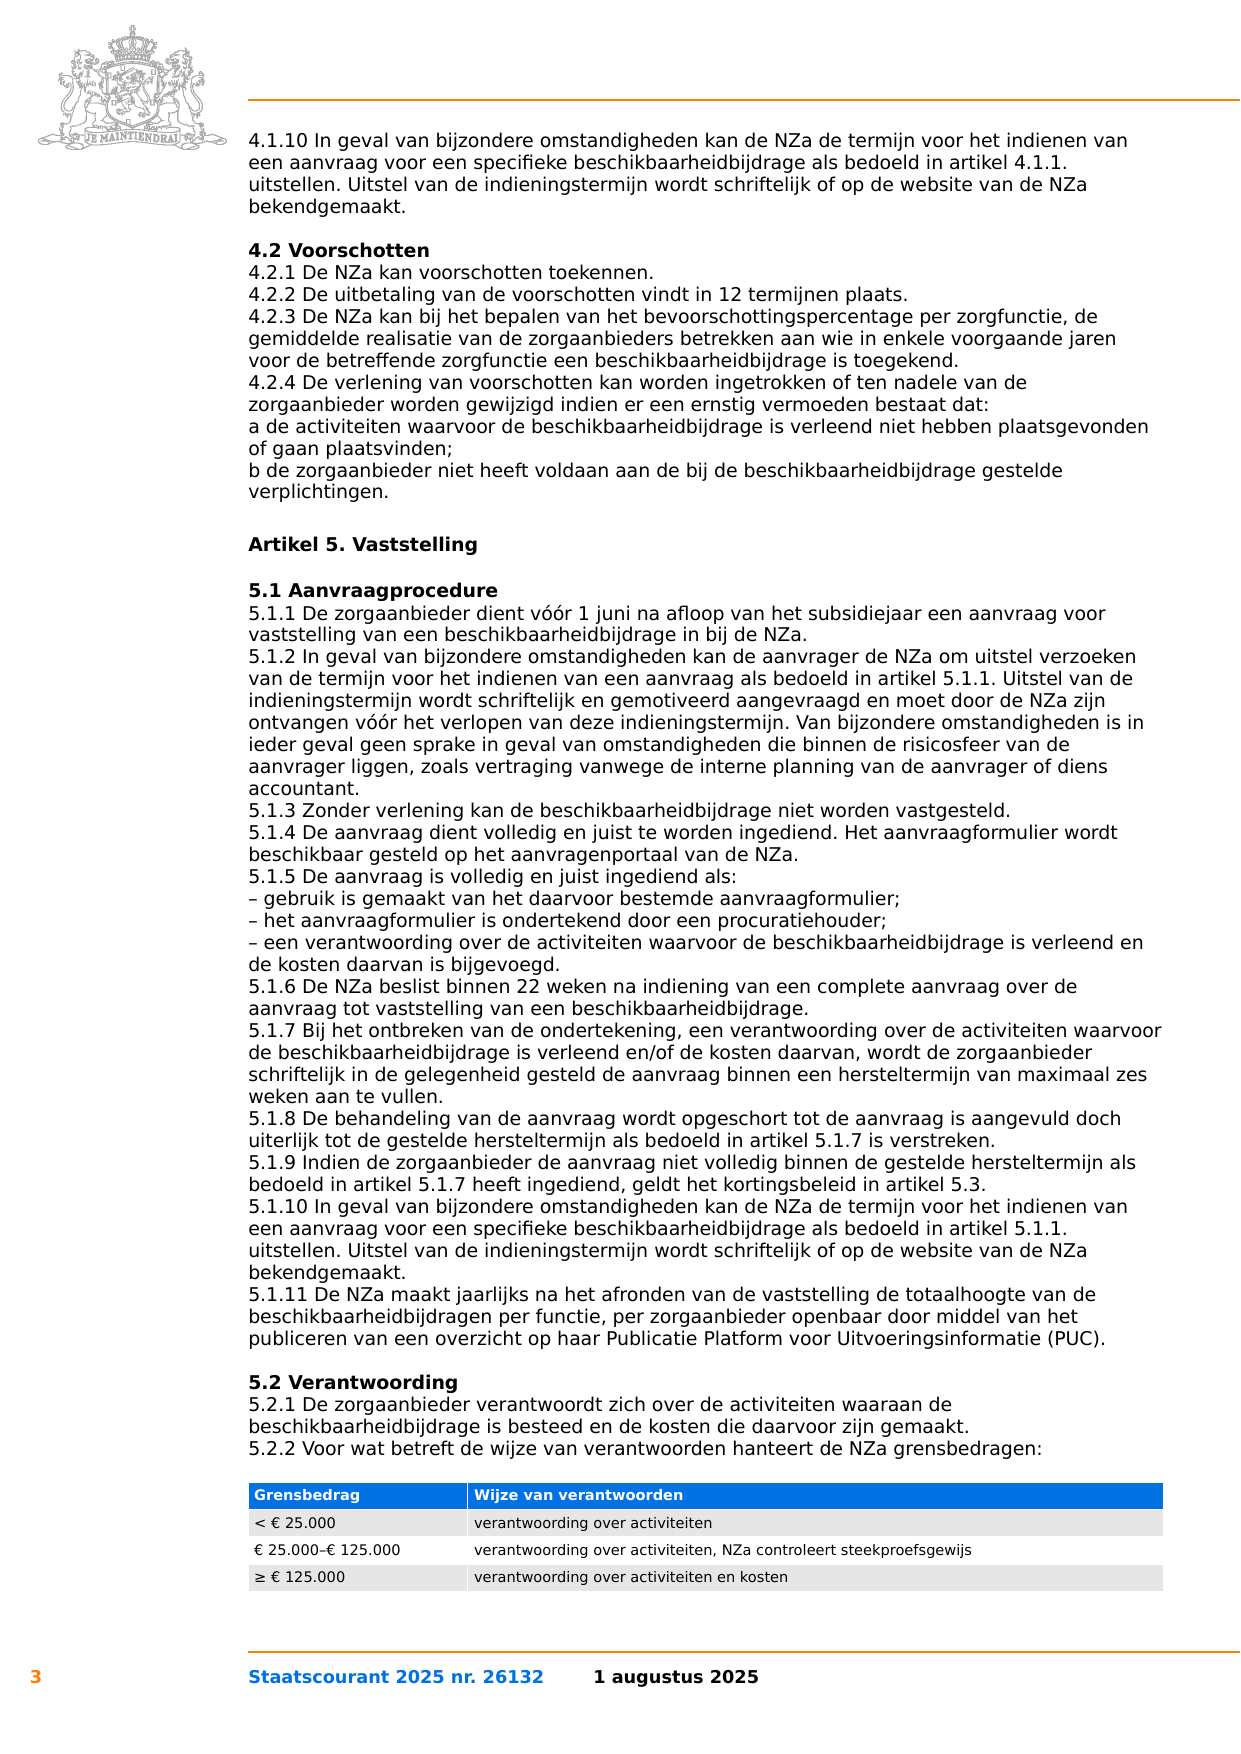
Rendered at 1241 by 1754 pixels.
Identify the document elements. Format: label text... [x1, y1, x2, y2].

table_cell < € 25.000 [249, 1510, 467, 1536]
text 5.1.4 De aanvraag dient volledig en juist te worden ingediend. Het aanvraagformulier wordt beschikbaar gesteld op het aanvragenportaal van de NZa. [248, 822, 1163, 866]
subtitle 4.2 Voorschotten [248, 240, 1163, 262]
text 5.1.10 In geval van bijzondere omstandigheden kan de NZa de termijn voor het indienen van een aanvraag voor een specifieke beschikbaarheidbijdrage als bedoeld in artikel 5.1.1. uitstellen. Uitstel van de indieningstermijn wordt schriftelijk of op de website van de NZa bekendgemaakt. [248, 1196, 1163, 1284]
table_cell ≥ € 125.000 [249, 1565, 467, 1591]
text 5.1.11 De NZa maakt jaarlijks na het afronden van de vaststelling de totaalhoogte van de beschikbaarheidbijdragen per functie, per zorgaanbieder openbaar door middel van het publiceren van een overzicht op haar Publicatie Platform voor Uitvoeringsinformatie (PUC). [248, 1284, 1163, 1350]
table_cell € 25.000–€ 125.000 [249, 1537, 467, 1563]
text 5.1.5 De aanvraag is volledig en juist ingediend als: [248, 866, 1163, 888]
text 5.1.6 De NZa beslist binnen 22 weken na indiening van een complete aanvraag over de aanvraag tot vaststelling van een beschikbaarheidbijdrage. [248, 976, 1163, 1020]
table_header Grensbedrag [249, 1483, 467, 1509]
table_cell verantwoording over activiteiten, NZa controleert steekproefsgewijs [468, 1537, 1163, 1563]
text – een verantwoording over de activiteiten waarvoor de beschikbaarheidbijdrage is verleend en de kosten daarvan is bijgevoegd. [248, 932, 1163, 976]
text 5.1.2 In geval van bijzondere omstandigheden kan de aanvrager de NZa om uitstel verzoeken van de termijn voor het indienen van een aanvraag als bedoeld in artikel 5.1.1. Uitstel van de indieningstermijn wordt schriftelijk en gemotiveerd aangevraagd en moet door de NZa zijn ontvangen vóór het verlopen van deze indieningstermijn. Van bijzondere omstandigheden is in ieder geval geen sprake in geval van omstandigheden die binnen de risicosfeer van de aanvrager liggen, zoals vertraging vanwege de interne planning van de aanvrager of diens accountant. [248, 646, 1163, 800]
table_cell verantwoording over activiteiten en kosten [468, 1565, 1163, 1591]
text 5.1.3 Zonder verlening kan de beschikbaarheidbijdrage niet worden vastgesteld. [248, 800, 1163, 822]
text 5.1.1 De zorgaanbieder dient vóór 1 juni na afloop van het subsidiejaar een aanvraag voor vaststelling van een beschikbaarheidbijdrage in bij de NZa. [248, 602, 1163, 646]
text 4.1.10 In geval van bijzondere omstandigheden kan de NZa de termijn voor het indienen van een aanvraag voor een specifieke beschikbaarheidbijdrage als bedoeld in artikel 4.1.1. uitstellen. Uitstel van de indieningstermijn wordt schriftelijk of op de website van de NZa bekendgemaakt. [248, 130, 1163, 218]
text 5.1.7 Bij het ontbreken van de ondertekening, een verantwoording over de activiteiten waarvoor de beschikbaarheidbijdrage is verleend en/of de kosten daarvan, wordt de zorgaanbieder schriftelijk in de gelegenheid gesteld de aanvraag binnen een hersteltermijn van maximaal zes weken aan te vullen. [248, 1020, 1163, 1108]
table_header Wijze van verantwoorden [468, 1483, 1163, 1509]
subtitle 5.2 Verantwoording [248, 1372, 1163, 1393]
picture [38, 25, 227, 150]
table_cell verantwoording over activiteiten [468, 1510, 1163, 1536]
text 5.2.1 De zorgaanbieder verantwoordt zich over de activiteiten waaraan de beschikbaarheidbijdrage is besteed en de kosten die daarvoor zijn gemaakt. [248, 1393, 1163, 1437]
text – gebruik is gemaakt van het daarvoor bestemde aanvraagformulier; [248, 888, 1163, 910]
subtitle Artikel 5. Vaststelling [248, 533, 1163, 555]
text 4.2.4 De verlening van voorschotten kan worden ingetrokken of ten nadele van de zorgaanbieder worden gewijzigd indien er een ernstig vermoeden bestaat dat: [248, 372, 1163, 416]
text 4.2.1 De NZa kan voorschotten toekennen. [248, 262, 1163, 284]
text a de activiteiten waarvoor de beschikbaarheidbijdrage is verleend niet hebben plaatsgevonden of gaan plaatsvinden; [248, 416, 1163, 459]
text 4.2.3 De NZa kan bij het bepalen van het bevoorschottingspercentage per zorgfunctie, de gemiddelde realisatie van de zorgaanbieders betrekken aan wie in enkele voorgaande jaren voor de betreffende zorgfunctie een beschikbaarheidbijdrage is toegekend. [248, 306, 1163, 372]
text 5.1.8 De behandeling van de aanvraag wordt opgeschort tot de aanvraag is aangevuld doch uiterlijk tot de gestelde hersteltermijn als bedoeld in artikel 5.1.7 is verstreken. [248, 1108, 1163, 1152]
subtitle 5.1 Aanvraagprocedure [248, 580, 1163, 602]
text 5.2.2 Voor wat betreft de wijze van verantwoorden hanteert de NZa grensbedragen: [248, 1437, 1163, 1459]
text b de zorgaanbieder niet heeft voldaan aan de bij de beschikbaarheidbijdrage gestelde verplichtingen. [248, 459, 1163, 503]
text – het aanvraagformulier is ondertekend door een procuratiehouder; [248, 910, 1163, 932]
text 5.1.9 Indien de zorgaanbieder de aanvraag niet volledig binnen de gestelde hersteltermijn als bedoeld in artikel 5.1.7 heeft ingediend, geldt het kortingsbeleid in artikel 5.3. [248, 1152, 1163, 1196]
text 4.2.2 De uitbetaling van de voorschotten vindt in 12 termijnen plaats. [248, 284, 1163, 306]
